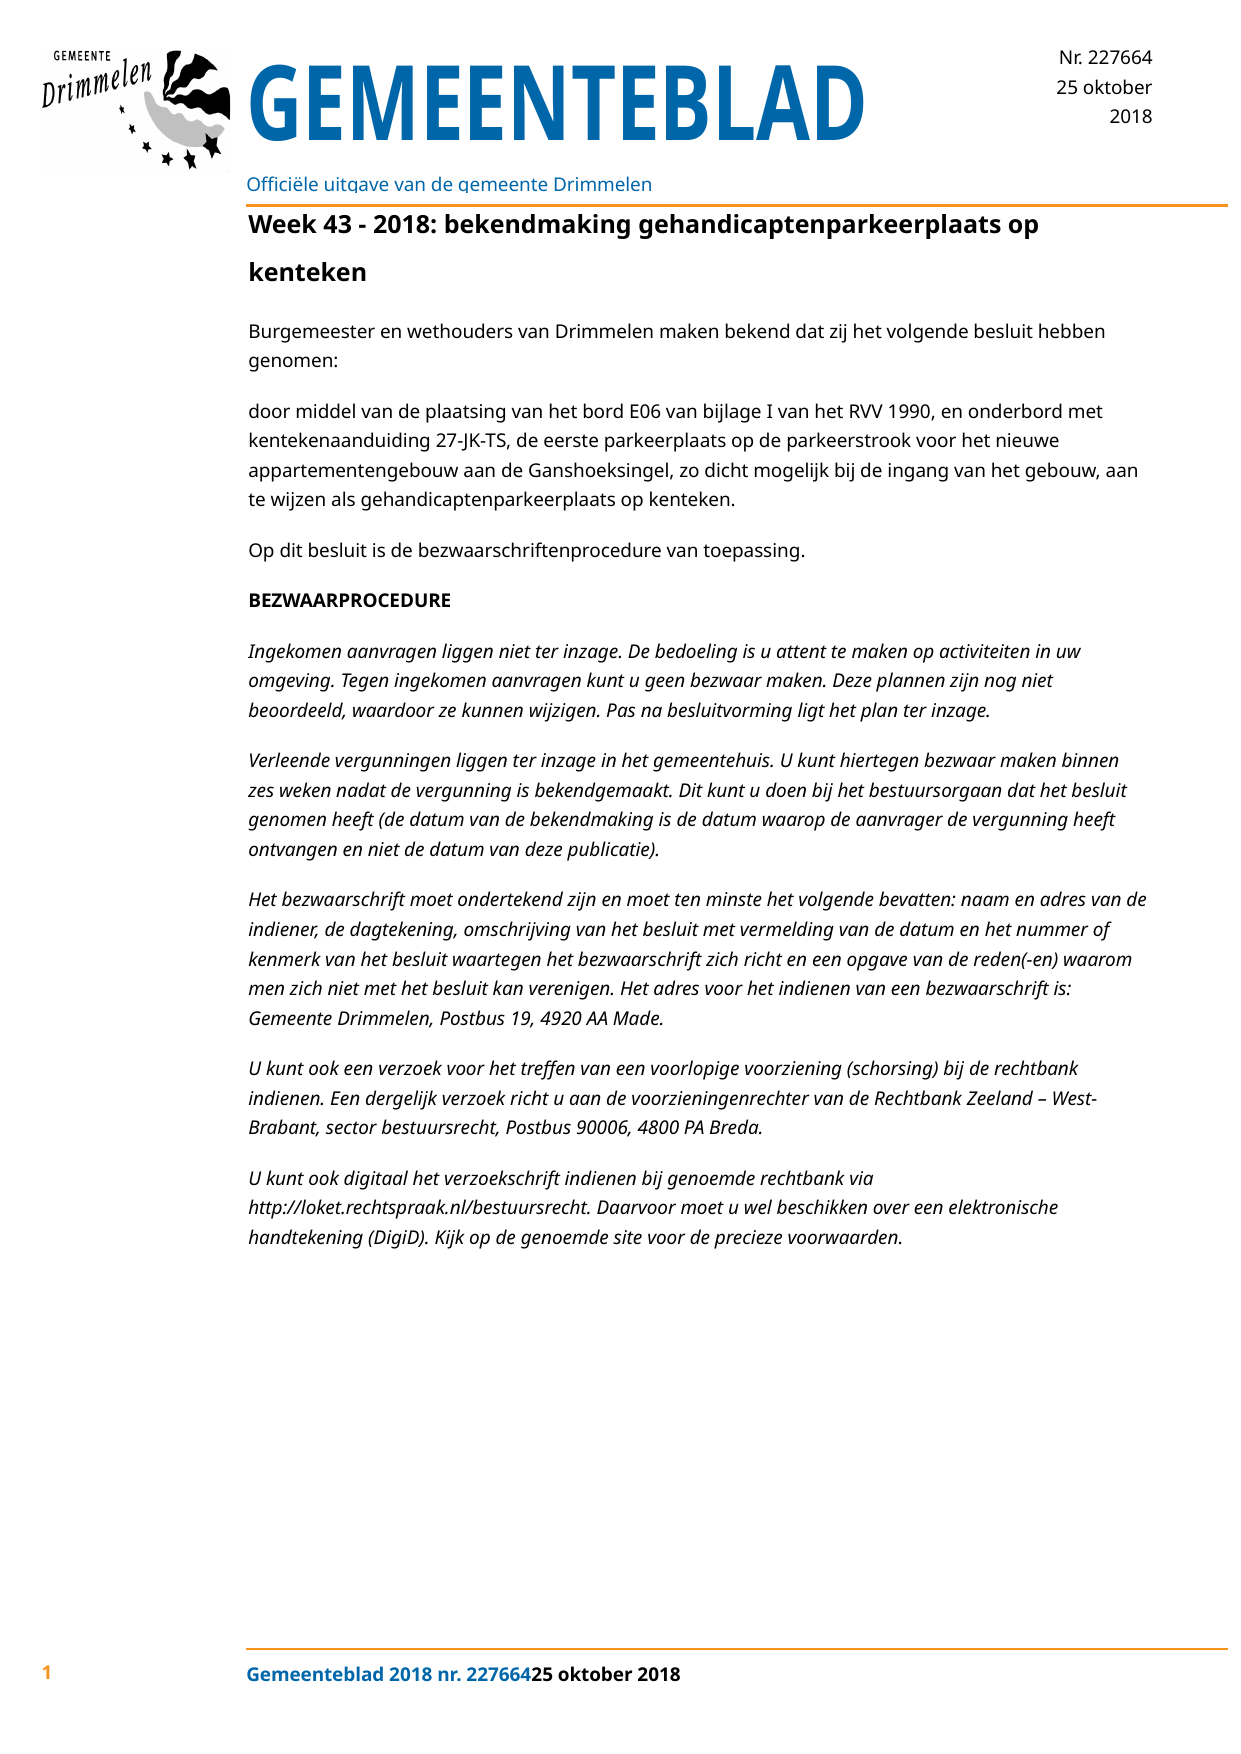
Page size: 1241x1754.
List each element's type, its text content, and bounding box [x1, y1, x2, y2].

text Verleende vergunningen liggen ter inzage in het gemeentehuis. U kunt hiertegen bezwaar maken binnen zes weken nadat de vergunning is bekendgemaakt. Dit kunt u doen bij het bestuursorgaan dat het besluit genomen heeft (de datum van de bekendmaking is de datum waarop de aanvrager de vergunning heeft ontvangen en niet de datum van deze publicatie). [248, 747, 1152, 862]
text door middel van de plaatsing van het bord E06 van bijlage I van het RVV 1990, en onderbord met kentekenaanduiding 27-JK-TS, de eerste parkeerplaats op de parkeerstrook voor het nieuwe appartementengebouw aan de Ganshoeksingel, zo dicht mogelijk bij de ingang van het gebouw, aan te wijzen als gehandicaptenparkeerplaats op kenteken. [248, 398, 1152, 512]
picture [41, 47, 231, 172]
text Op dit besluit is de bezwaarschriftenprocedure van toepassing. [248, 537, 1152, 563]
text Week 43 - 2018: bekendmaking gehandicaptenparkeerplaats op kenteken [248, 207, 1152, 288]
text Het bezwaarschrift moet ondertekend zijn en moet ten minste het volgende bevatten: naam en adres van de indiener, de dagtekening, omschrijving van het besluit met vermelding van de datum en het nummer of kenmerk van het besluit waartegen het bezwaarschrift zich richt en een opgave van de reden(-en) waarom men zich niet met het besluit kan verenigen. Het adres voor het indienen van een bezwaarschrift is: Gemeente Drimmelen, Postbus 19, 4920 AA Made. [248, 887, 1152, 1031]
text Ingekomen aanvragen liggen niet ter inzage. De bedoeling is u attent te maken op activiteiten in uw omgeving. Tegen ingekomen aanvragen kunt u geen bezwaar maken. Deze plannen zijn nog niet beoordeeld, waardoor ze kunnen wijzigen. Pas na besluitvorming ligt het plan ter inzage. [248, 638, 1152, 723]
text U kunt ook een verzoek voor het treffen van een voorlopige voorziening (schorsing) bij de rechtbank indienen. Een dergelijk verzoek richt u aan de voorzieningenrechter van de Rechtbank Zeeland – West-Brabant, sector bestuursrecht, Postbus 90006, 4800 PA Breda. [248, 1055, 1152, 1140]
text BEZWAARPROCEDURE [248, 587, 1152, 613]
text U kunt ook digitaal het verzoekschrift indienen bij genoemde rechtbank via http://loket.rechtspraak.nl/bestuursrecht. Daarvoor moet u wel beschikken over een elektronische handtekening (DigiD). Kijk op de genoemde site voor de precieze voorwaarden. [248, 1165, 1152, 1250]
text Burgemeester en wethouders van Drimmelen maken bekend dat zij het volgende besluit hebben genomen: [248, 318, 1152, 373]
